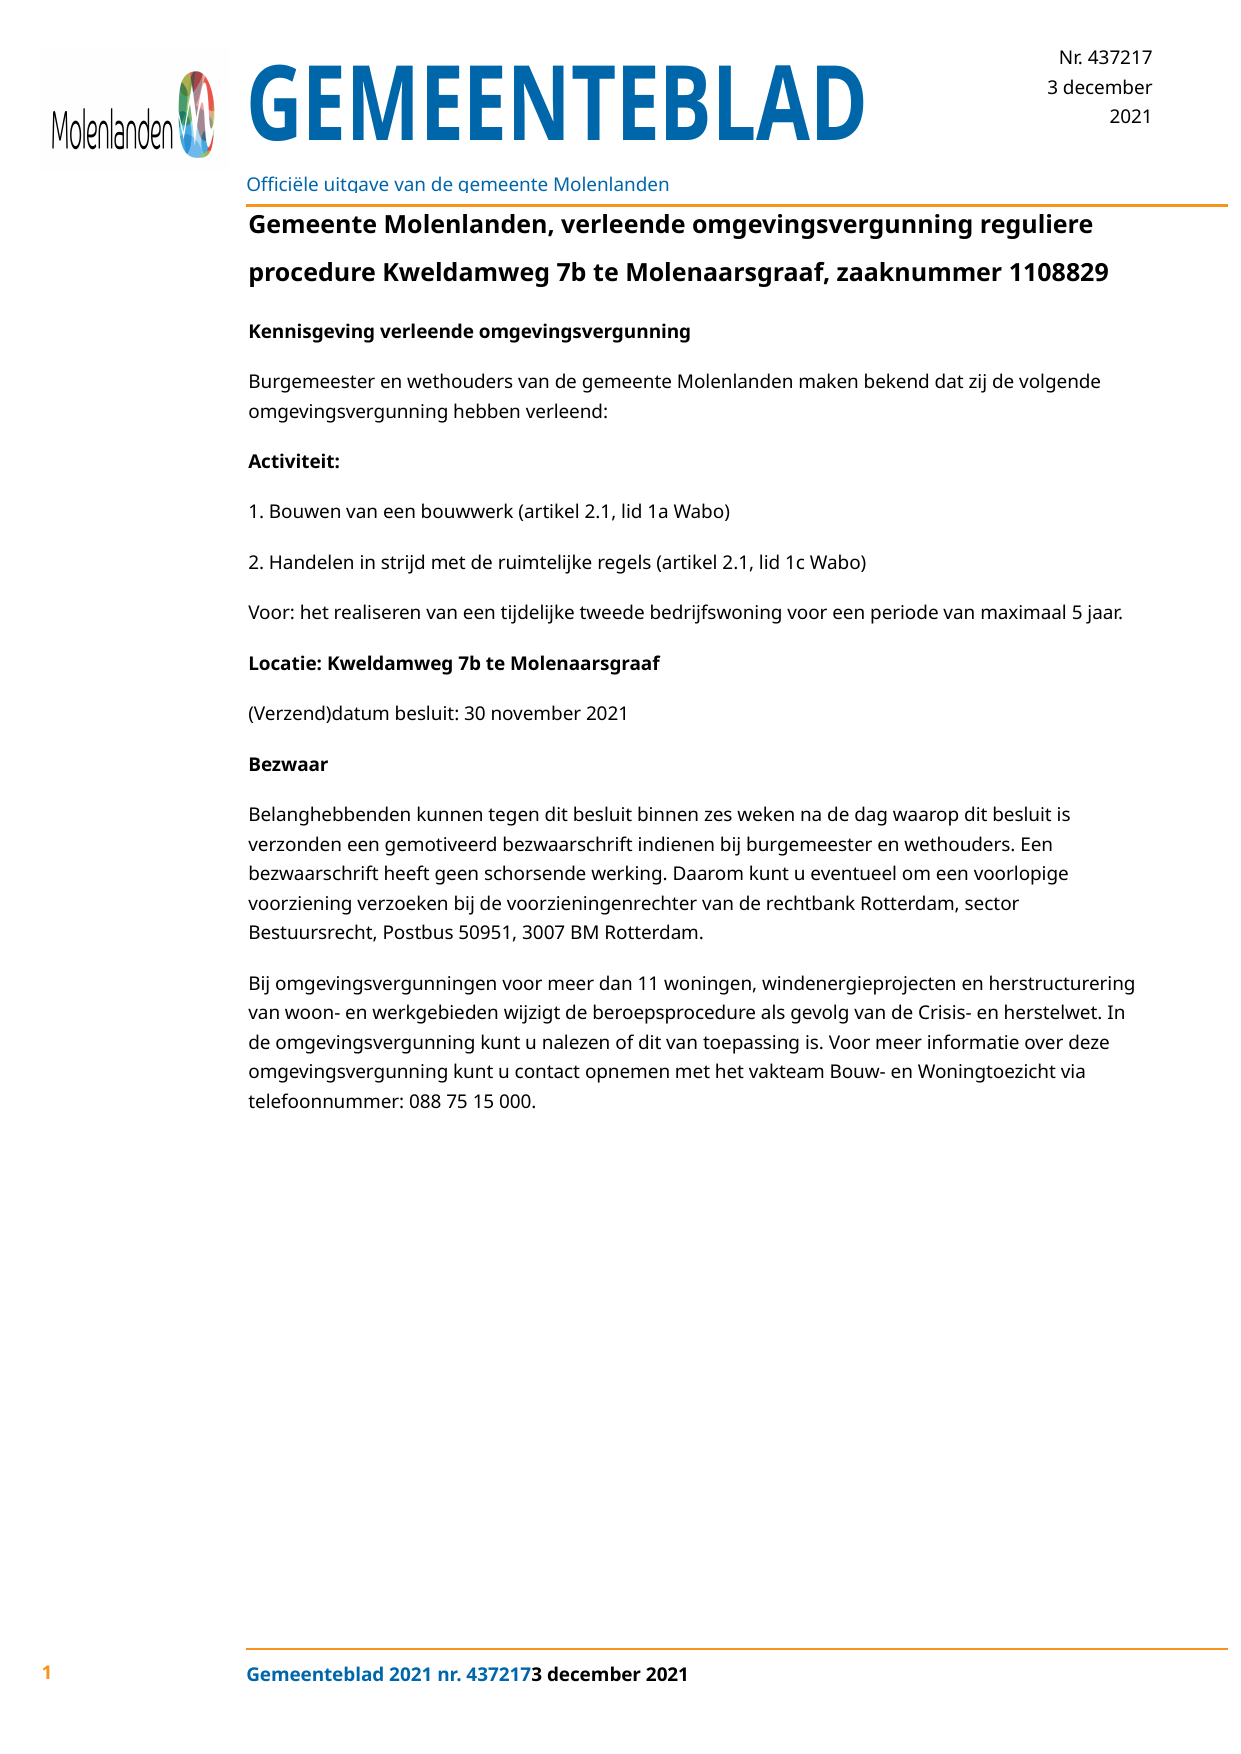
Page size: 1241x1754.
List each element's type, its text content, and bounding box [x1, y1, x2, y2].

text Kennisgeving verleende omgevingsvergunning [248, 318, 1152, 344]
text Belanghebbenden kunnen tegen dit besluit binnen zes weken na de dag waarop dit besluit is verzonden een gemotiveerd bezwaarschrift indienen bij burgemeester en wethouders. Een bezwaarschrift heeft geen schorsende werking. Daarom kunt u eventueel om een voorlopige voorziening verzoeken bij de voorzieningenrechter van de rechtbank Rotterdam, sector Bestuursrecht, Postbus 50951, 3007 BM Rotterdam. [248, 801, 1152, 945]
text (Verzend)datum besluit: 30 november 2021 [248, 700, 1152, 726]
text Activiteit: [248, 448, 1152, 474]
text Bezwaar [248, 751, 1152, 777]
picture [41, 47, 231, 172]
text Gemeente Molenlanden, verleende omgevingsvergunning reguliere procedure Kweldamweg 7b te Molenaarsgraaf, zaaknummer 1108829 [248, 207, 1152, 288]
text Voor: het realiseren van een tijdelijke tweede bedrijfswoning voor een periode van maximaal 5 jaar. [248, 599, 1152, 625]
text 1. Bouwen van een bouwwerk (artikel 2.1, lid 1a Wabo) [248, 499, 1152, 524]
text Burgemeester en wethouders van de gemeente Molenlanden maken bekend dat zij de volgende omgevingsvergunning hebben verleend: [248, 368, 1152, 424]
text Locatie: Kweldamweg 7b te Molenaarsgraaf [248, 650, 1152, 676]
text Bij omgevingsvergunningen voor meer dan 11 woningen, windenergieprojecten en herstructurering van woon- en werkgebieden wijzigt de beroepsprocedure als gevolg van de Crisis- en herstelwet. In de omgevingsvergunning kunt u nalezen of dit van toepassing is. Voor meer informatie over deze omgevingsvergunning kunt u contact opnemen met het vakteam Bouw- en Woningtoezicht via telefoonnummer: 088 75 15 000. [248, 970, 1152, 1114]
text 2. Handelen in strijd met de ruimtelijke regels (artikel 2.1, lid 1c Wabo) [248, 549, 1152, 575]
